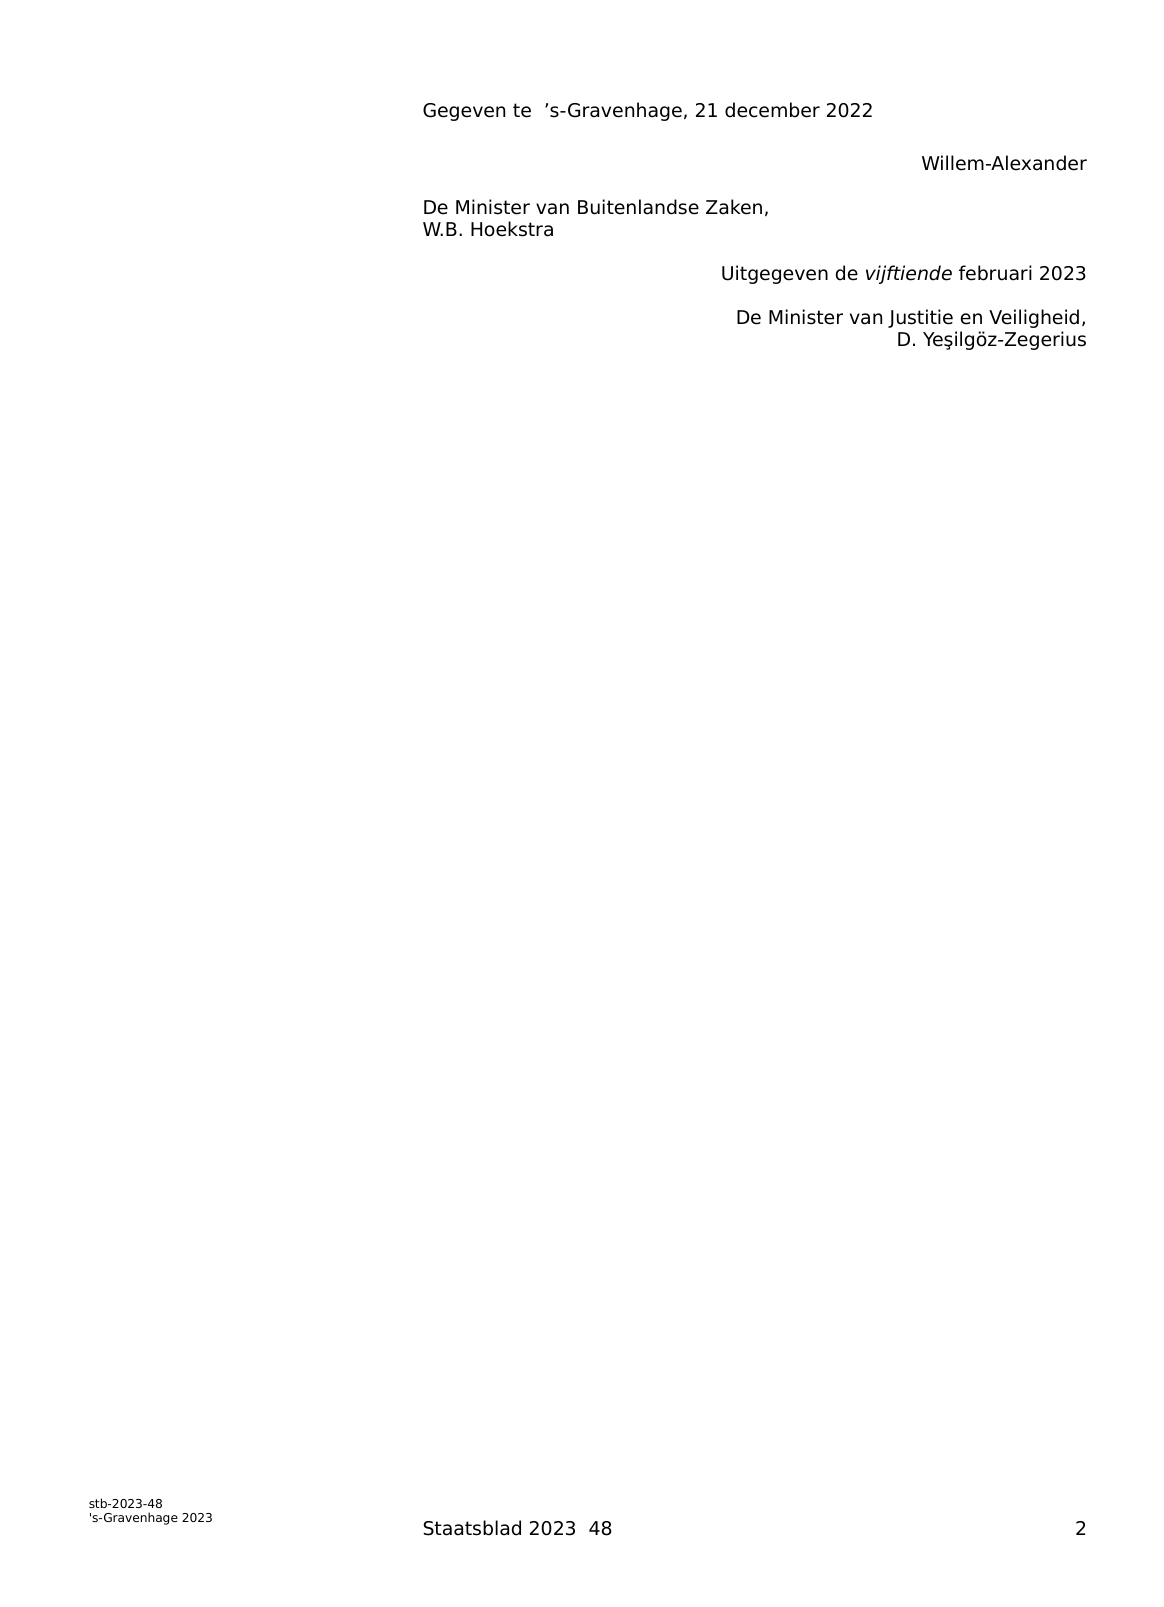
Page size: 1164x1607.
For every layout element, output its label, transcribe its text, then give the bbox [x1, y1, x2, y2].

text Uitgegeven de vijftiende februari 2023 [422, 263, 1087, 285]
text stb-2023-48 [88, 1497, 323, 1511]
text De Minister van Justitie en Veiligheid, D. Yeşilgöz-Zegerius [422, 307, 1087, 351]
text Willem-Alexander [422, 152, 1087, 174]
text De Minister van Buitenlandse Zaken, W.B. Hoekstra [422, 197, 1087, 241]
text 's-Gravenhage 2023 [88, 1511, 323, 1525]
text Gegeven te ’s-Gravenhage, 21 december 2022 [422, 100, 1087, 122]
